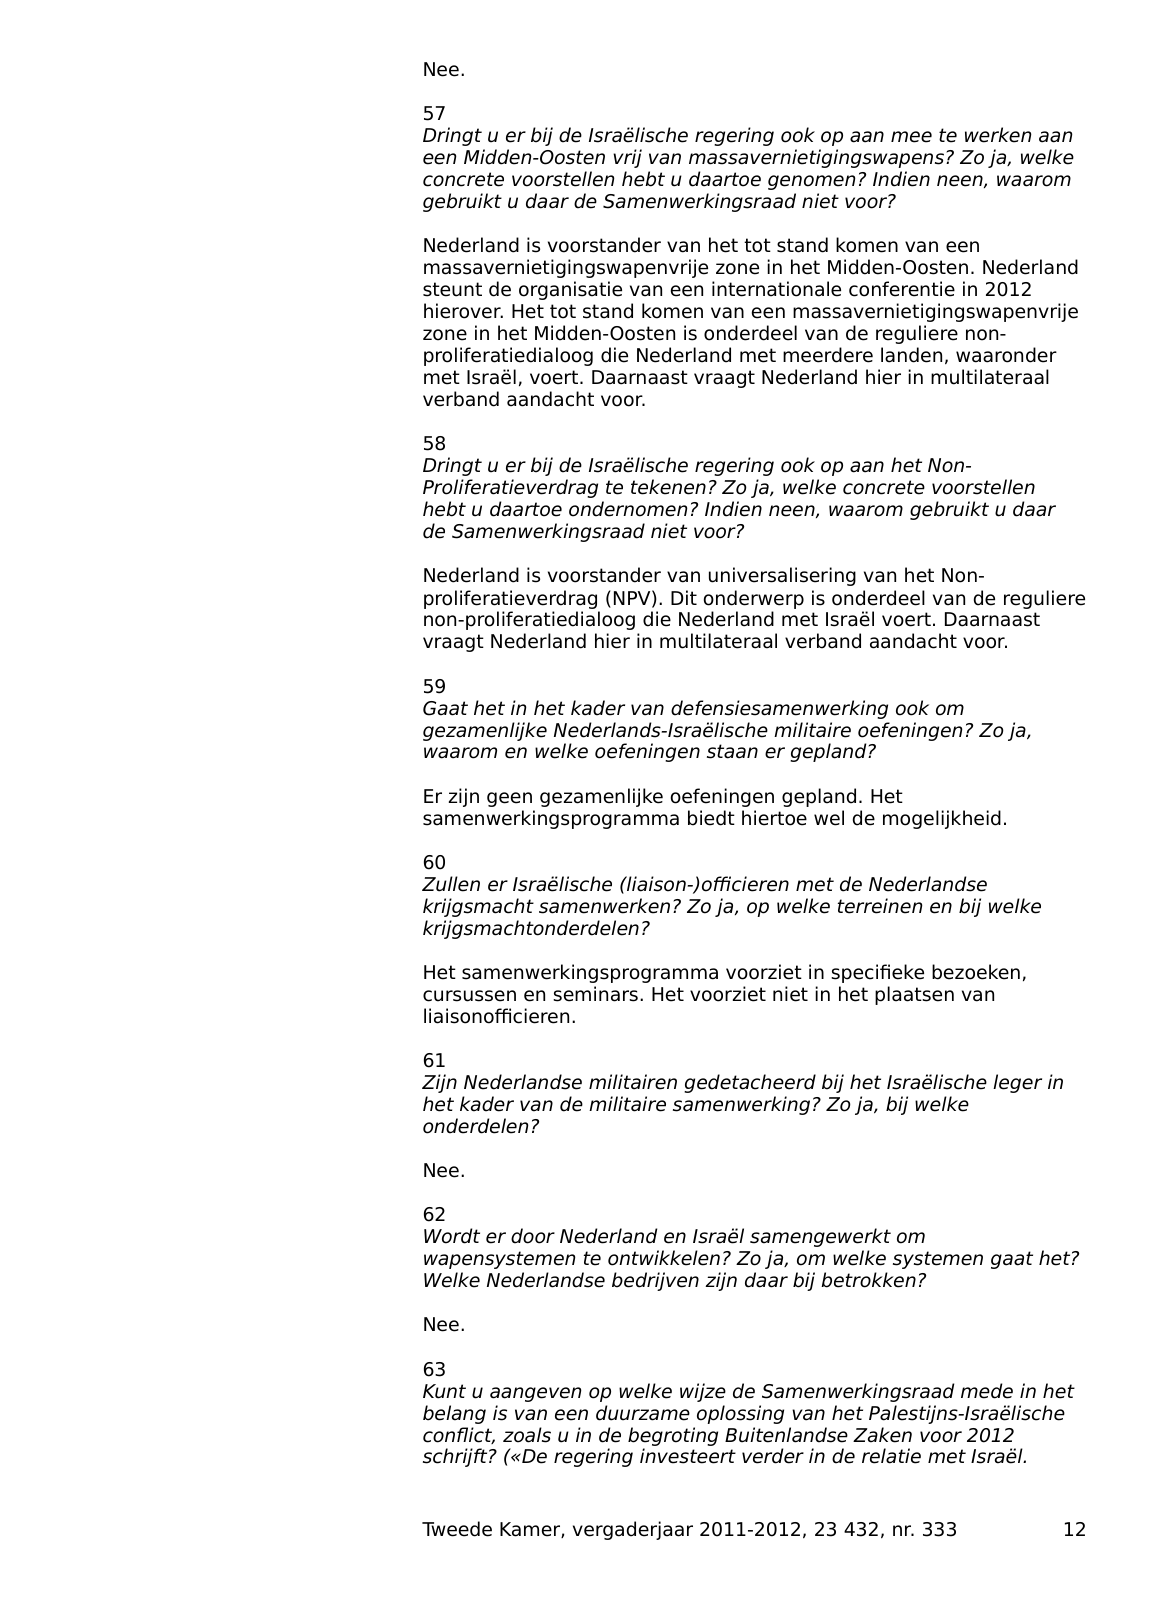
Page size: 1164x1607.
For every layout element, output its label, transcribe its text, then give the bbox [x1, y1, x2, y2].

text 58 [422, 433, 1087, 455]
text 57 [422, 103, 1087, 125]
text Er zijn geen gezamenlijke oefeningen gepland. Het samenwerkingsprogramma biedt hiertoe wel de mogelijkheid. [422, 786, 1087, 829]
text 59 [422, 676, 1087, 697]
text Gaat het in het kader van defensiesamenwerking ook om gezamenlijke Nederlands-Israëlische militaire oefeningen? Zo ja, waarom en welke oefeningen staan er gepland? [422, 697, 1087, 763]
text 62 [422, 1204, 1087, 1226]
text 61 [422, 1050, 1087, 1072]
text Wordt er door Nederland en Israël samengewerkt om wapensystemen te ontwikkelen? Zo ja, om welke systemen gaat het? Welke Nederlandse bedrijven zijn daar bij betrokken? [422, 1226, 1087, 1292]
text Het samenwerkingsprogramma voorziet in specifieke bezoeken, cursussen en seminars. Het voorziet niet in het plaatsen van liaisonofficieren. [422, 962, 1087, 1028]
text Nee. [422, 1314, 1087, 1336]
text Kunt u aangeven op welke wijze de Samenwerkingsraad mede in het belang is van een duurzame oplossing van het Palestijns-Israëlische conflict, zoals u in de begroting Buitenlandse Zaken voor 2012 schrijft? («De regering investeert verder in de relatie met Israël. [422, 1381, 1087, 1468]
text 63 [422, 1358, 1087, 1381]
text Dringt u er bij de Israëlische regering ook op aan mee te werken aan een Midden-Oosten vrij van massavernietigingswapens? Zo ja, welke concrete voorstellen hebt u daartoe genomen? Indien neen, waarom gebruikt u daar de Samenwerkingsraad niet voor? [422, 125, 1087, 213]
text Zijn Nederlandse militairen gedetacheerd bij het Israëlische leger in het kader van de militaire samenwerking? Zo ja, bij welke onderdelen? [422, 1072, 1087, 1138]
text Nee. [422, 1160, 1087, 1182]
text 60 [422, 852, 1087, 874]
text Nee. [422, 59, 1087, 81]
text Dringt u er bij de Israëlische regering ook op aan het Non-Proliferatieverdrag te tekenen? Zo ja, welke concrete voorstellen hebt u daartoe ondernomen? Indien neen, waarom gebruikt u daar de Samenwerkingsraad niet voor? [422, 455, 1087, 543]
text Nederland is voorstander van het tot stand komen van een massavernietigingswapenvrije zone in het Midden-Oosten. Nederland steunt de organisatie van een internationale conferentie in 2012 hierover. Het tot stand komen van een massavernietigingswapenvrije zone in het Midden-Oosten is onderdeel van de reguliere non-proliferatiedialoog die Nederland met meerdere landen, waaronder met Israël, voert. Daarnaast vraagt Nederland hier in multilateraal verband aandacht voor. [422, 235, 1087, 411]
text Zullen er Israëlische (liaison-)officieren met de Nederlandse krijgsmacht samenwerken? Zo ja, op welke terreinen en bij welke krijgsmachtonderdelen? [422, 874, 1087, 940]
text Nederland is voorstander van universalisering van het Non-proliferatieverdrag (NPV). Dit onderwerp is onderdeel van de reguliere non-proliferatiedialoog die Nederland met Israël voert. Daarnaast vraagt Nederland hier in multilateraal verband aandacht voor. [422, 565, 1087, 653]
